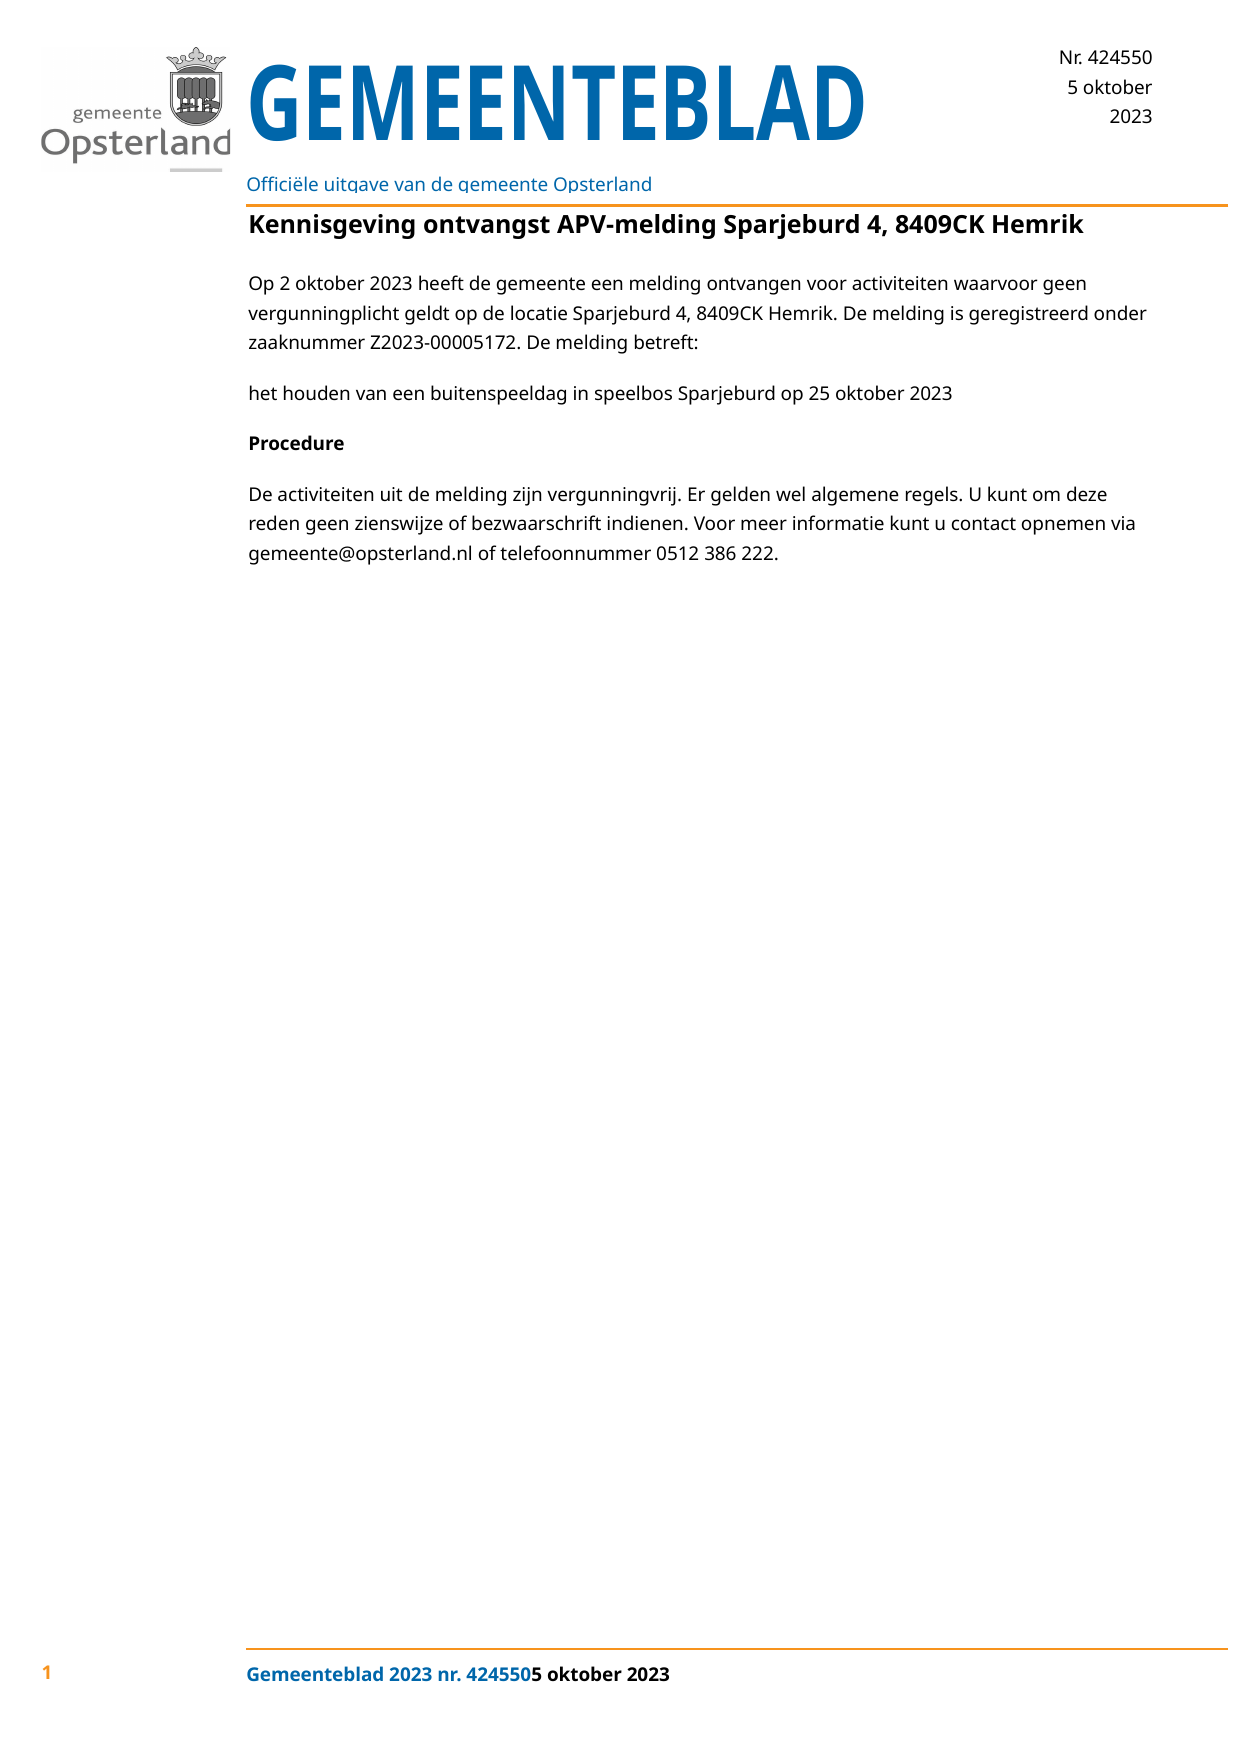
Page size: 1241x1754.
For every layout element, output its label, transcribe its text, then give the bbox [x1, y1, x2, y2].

text Procedure [248, 430, 1152, 456]
text Kennisgeving ontvangst APV-melding Sparjeburd 4, 8409CK Hemrik [248, 207, 1152, 241]
picture [41, 47, 231, 172]
text De activiteiten uit de melding zijn vergunningvrij. Er gelden wel algemene regels. U kunt om deze reden geen zienswijze of bezwaarschrift indienen. Voor meer informatie kunt u contact opnemen via gemeente@opsterland.nl of telefoonnummer 0512 386 222. [248, 481, 1152, 566]
text het houden van een buitenspeeldag in speelbos Sparjeburd op 25 oktober 2023 [248, 380, 1152, 406]
text Op 2 oktober 2023 heeft de gemeente een melding ontvangen voor activiteiten waarvoor geen vergunningplicht geldt op de locatie Sparjeburd 4, 8409CK Hemrik. De melding is geregistreerd onder zaaknummer Z2023-00005172. De melding betreft: [248, 270, 1152, 355]
